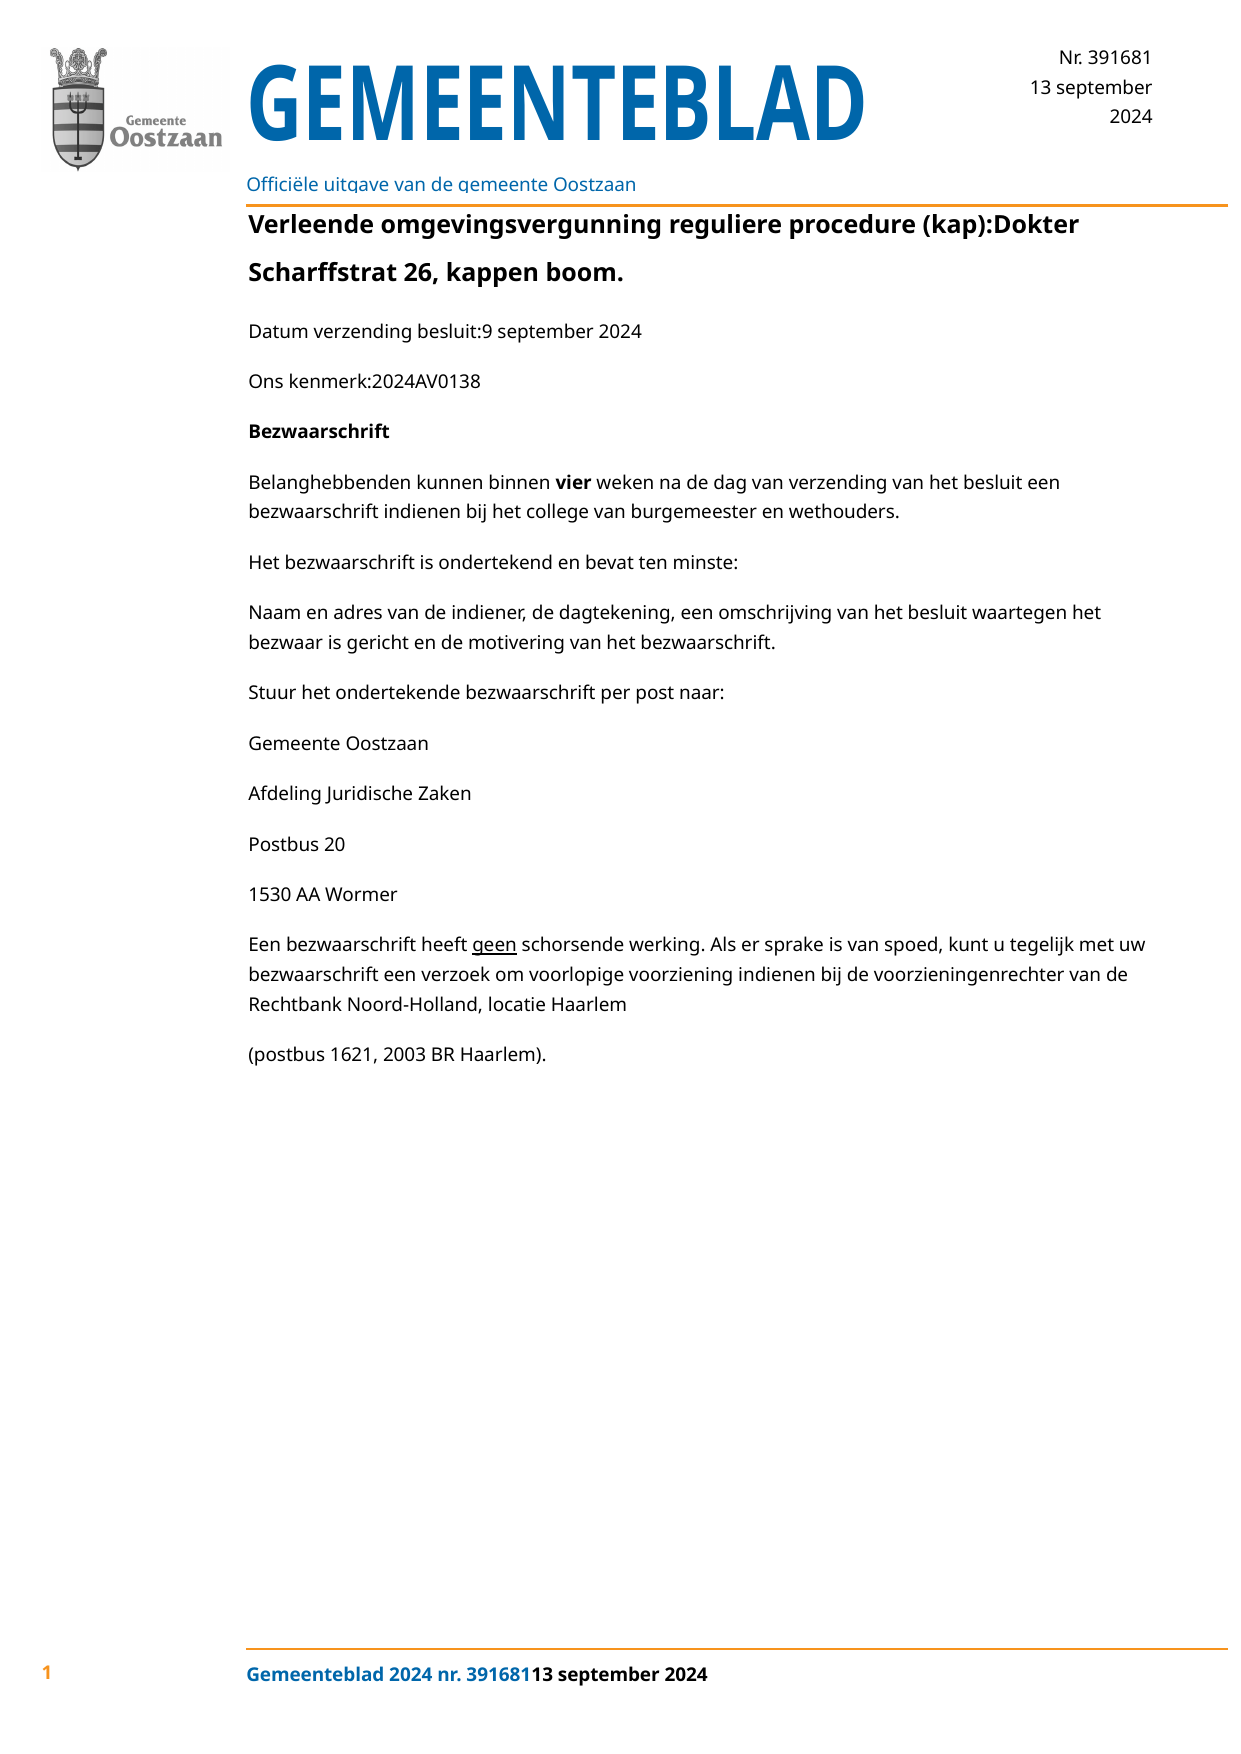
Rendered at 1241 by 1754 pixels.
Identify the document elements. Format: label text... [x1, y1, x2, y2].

text Een bezwaarschrift heeft geen schorsende werking. Als er sprake is van spoed, kunt u tegelijk met uw bezwaarschrift een verzoek om voorlopige voorziening indienen bij de voorzieningenrechter van de Rechtbank Noord-Holland, locatie Haarlem [248, 932, 1152, 1017]
picture [41, 47, 231, 172]
text Datum verzending besluit:9 september 2024 [248, 318, 1152, 344]
text Postbus 20 [248, 831, 1152, 857]
text Verleende omgevingsvergunning reguliere procedure (kap):Dokter Scharffstrat 26, kappen boom. [248, 207, 1152, 288]
text Belanghebbenden kunnen binnen vier weken na de dag van verzending van het besluit een bezwaarschrift indienen bij het college van burgemeester en wethouders. [248, 469, 1152, 524]
text Ons kenmerk:2024AV0138 [248, 368, 1152, 394]
text (postbus 1621, 2003 BR Haarlem). [248, 1041, 1152, 1067]
text Gemeente Oostzaan [248, 730, 1152, 756]
text Naam en adres van de indiener, de dagtekening, een omschrijving van het besluit waartegen het bezwaar is gericht en de motivering van het bezwaarschrift. [248, 599, 1152, 655]
text Het bezwaarschrift is ondertekend en bevat ten minste: [248, 549, 1152, 575]
text Stuur het ondertekende bezwaarschrift per post naar: [248, 679, 1152, 705]
text Bezwaarschrift [248, 419, 1152, 444]
text 1530 AA Wormer [248, 881, 1152, 907]
text Afdeling Juridische Zaken [248, 780, 1152, 806]
